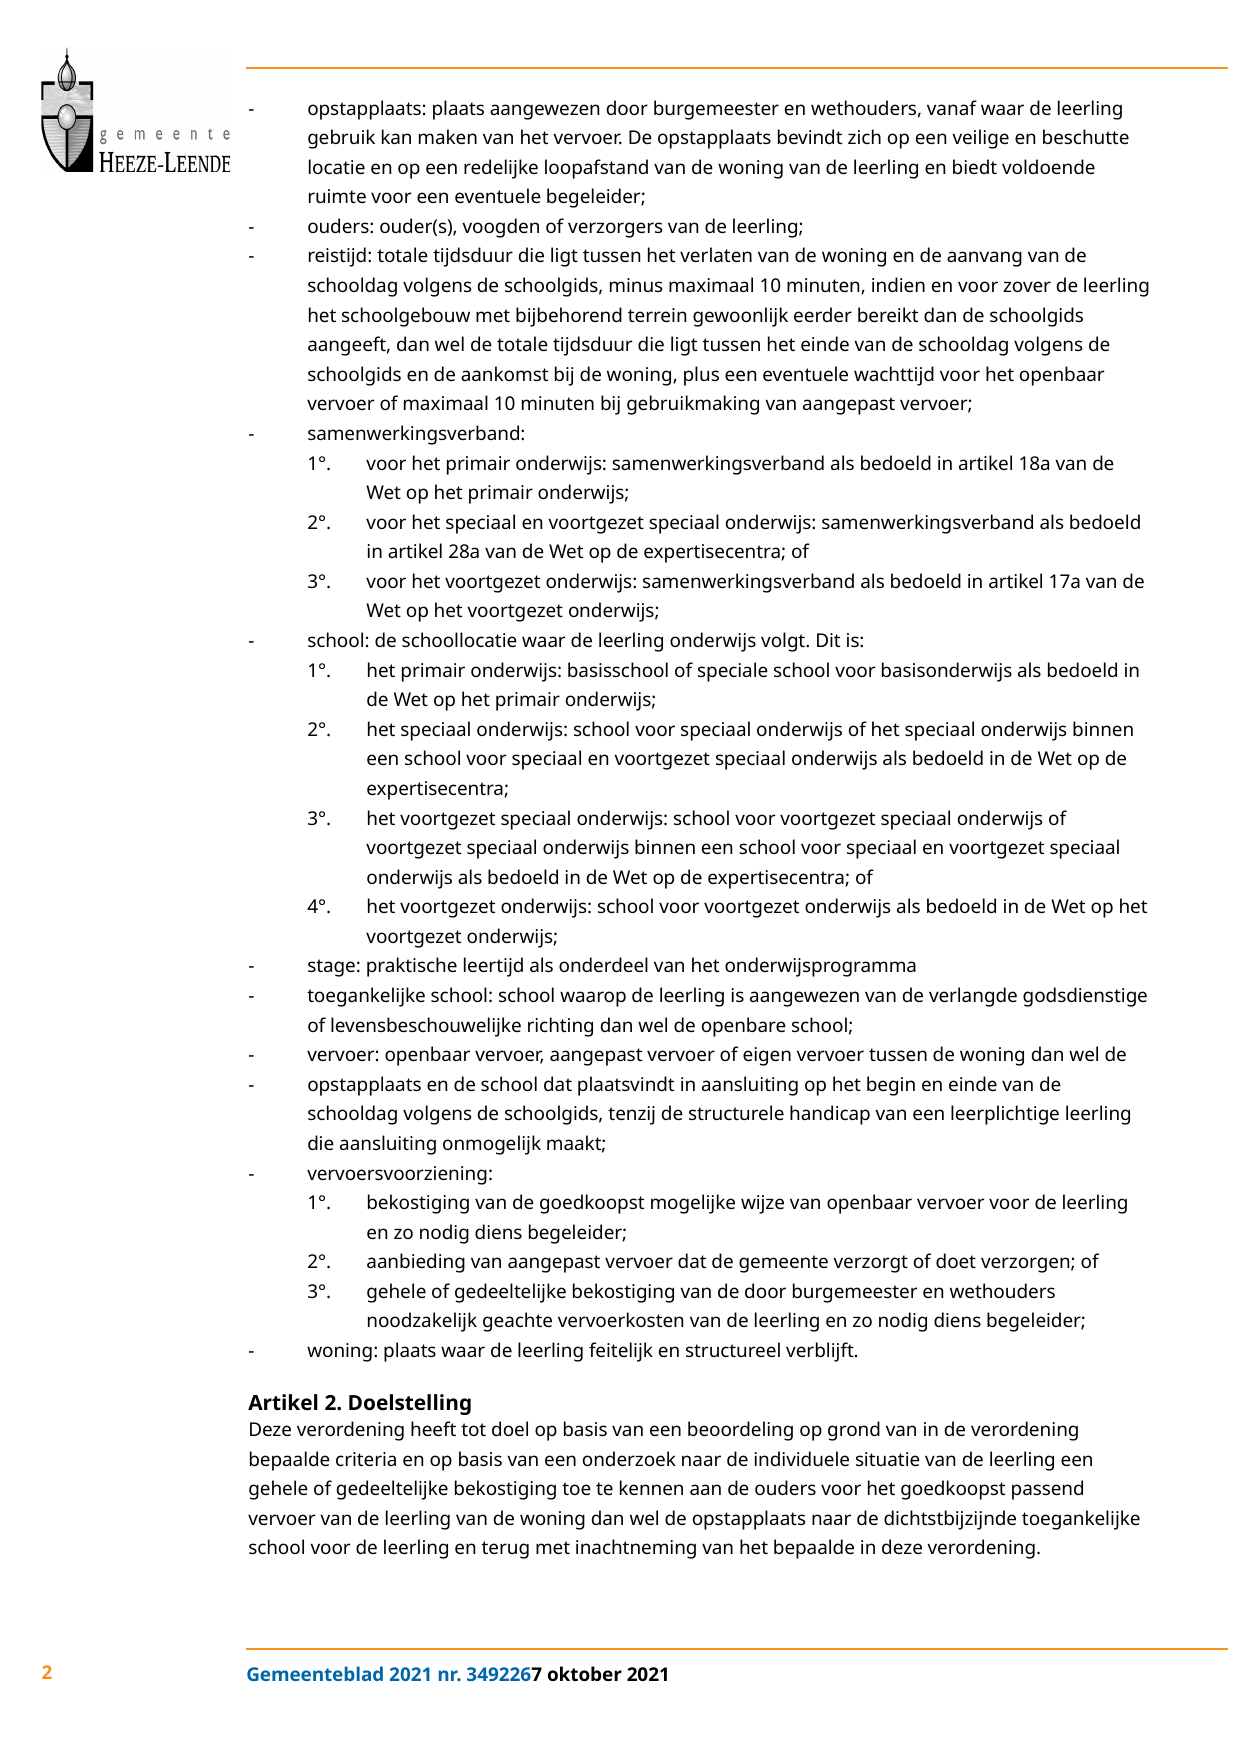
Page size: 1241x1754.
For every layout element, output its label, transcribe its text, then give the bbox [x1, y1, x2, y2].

list bekostiging van de goedkoopst mogelijke wijze van openbaar vervoer voor de leerling en zo nodig diens begeleider; [307, 1189, 1152, 1245]
text Deze verordening heeft tot doel op basis van een beoordeling op grond van in de verordening bepaalde criteria en op basis van een onderzoek naar de individuele situatie van de leerling een gehele of gedeeltelijke bekostiging toe te kennen aan de ouders voor het goedkoopst passend vervoer van de leerling van de woning dan wel de opstapplaats naar de dichtstbijzijnde toegankelijke school voor de leerling en terug met inachtneming van het bepaalde in deze verordening. [248, 1416, 1152, 1560]
list school: de schoollocatie waar de leerling onderwijs volgt. Dit is: [248, 627, 1152, 653]
list reistijd: totale tijdsduur die ligt tussen het verlaten van de woning en de aanvang van de schooldag volgens de schoolgids, minus maximaal 10 minuten, indien en voor zover de leerling het schoolgebouw met bijbehorend terrein gewoonlijk eerder bereikt dan de schoolgids aangeeft, dan wel de totale tijdsduur die ligt tussen het einde van de schooldag volgens de schoolgids en de aankomst bij de woning, plus een eventuele wachttijd voor het openbaar vervoer of maximaal 10 minuten bij gebruikmaking van aangepast vervoer; [248, 243, 1152, 416]
list ouders: ouder(s), voogden of verzorgers van de leerling; [248, 213, 1152, 239]
list voor het speciaal en voortgezet speciaal onderwijs: samenwerkingsverband als bedoeld in artikel 28a van de Wet op de expertisecentra; of [307, 509, 1152, 564]
list het primair onderwijs: basisschool of speciale school voor basisonderwijs als bedoeld in de Wet op het primair onderwijs; [307, 657, 1152, 712]
list het speciaal onderwijs: school voor speciaal onderwijs of het speciaal onderwijs binnen een school voor speciaal en voortgezet speciaal onderwijs als bedoeld in de Wet op de expertisecentra; [307, 716, 1152, 801]
list opstapplaats en de school dat plaatsvindt in aansluiting op het begin en einde van de schooldag volgens de schoolgids, tenzij de structurele handicap van een leerplichtige leerling die aansluiting onmogelijk maakt; [248, 1071, 1152, 1156]
list gehele of gedeeltelijke bekostiging van de door burgemeester en wethouders noodzakelijk geachte vervoerkosten van de leerling en zo nodig diens begeleider; [307, 1278, 1152, 1333]
list opstapplaats: plaats aangewezen door burgemeester en wethouders, vanaf waar de leerling gebruik kan maken van het vervoer. De opstapplaats bevindt zich op een veilige en beschutte locatie en op een redelijke loopafstand van de woning van de leerling en biedt voldoende ruimte voor een eventuele begeleider; [248, 95, 1152, 209]
list toegankelijke school: school waarop de leerling is aangewezen van de verlangde godsdienstige of levensbeschouwelijke richting dan wel de openbare school; [248, 982, 1152, 1038]
list het voortgezet speciaal onderwijs: school voor voortgezet speciaal onderwijs of voortgezet speciaal onderwijs binnen een school voor speciaal en voortgezet speciaal onderwijs als bedoeld in de Wet op de expertisecentra; of [307, 805, 1152, 890]
list vervoersvoorziening: [248, 1160, 1152, 1186]
list voor het voortgezet onderwijs: samenwerkingsverband als bedoeld in artikel 17a van de Wet op het voortgezet onderwijs; [307, 568, 1152, 623]
list het voortgezet onderwijs: school voor voortgezet onderwijs als bedoeld in de Wet op het voortgezet onderwijs; [307, 893, 1152, 949]
picture [41, 47, 231, 172]
list aanbieding van aangepast vervoer dat de gemeente verzorgt of doet verzorgen; of [307, 1248, 1152, 1274]
list stage: praktische leertijd als onderdeel van het onderwijsprogramma [248, 953, 1152, 978]
text Artikel 2. Doelstelling [248, 1388, 1152, 1416]
list woning: plaats waar de leerling feitelijk en structureel verblijft. [248, 1337, 1152, 1363]
list voor het primair onderwijs: samenwerkingsverband als bedoeld in artikel 18a van de Wet op het primair onderwijs; [307, 450, 1152, 505]
list samenwerkingsverband: [248, 420, 1152, 446]
list vervoer: openbaar vervoer, aangepast vervoer of eigen vervoer tussen de woning dan wel de [248, 1041, 1152, 1067]
